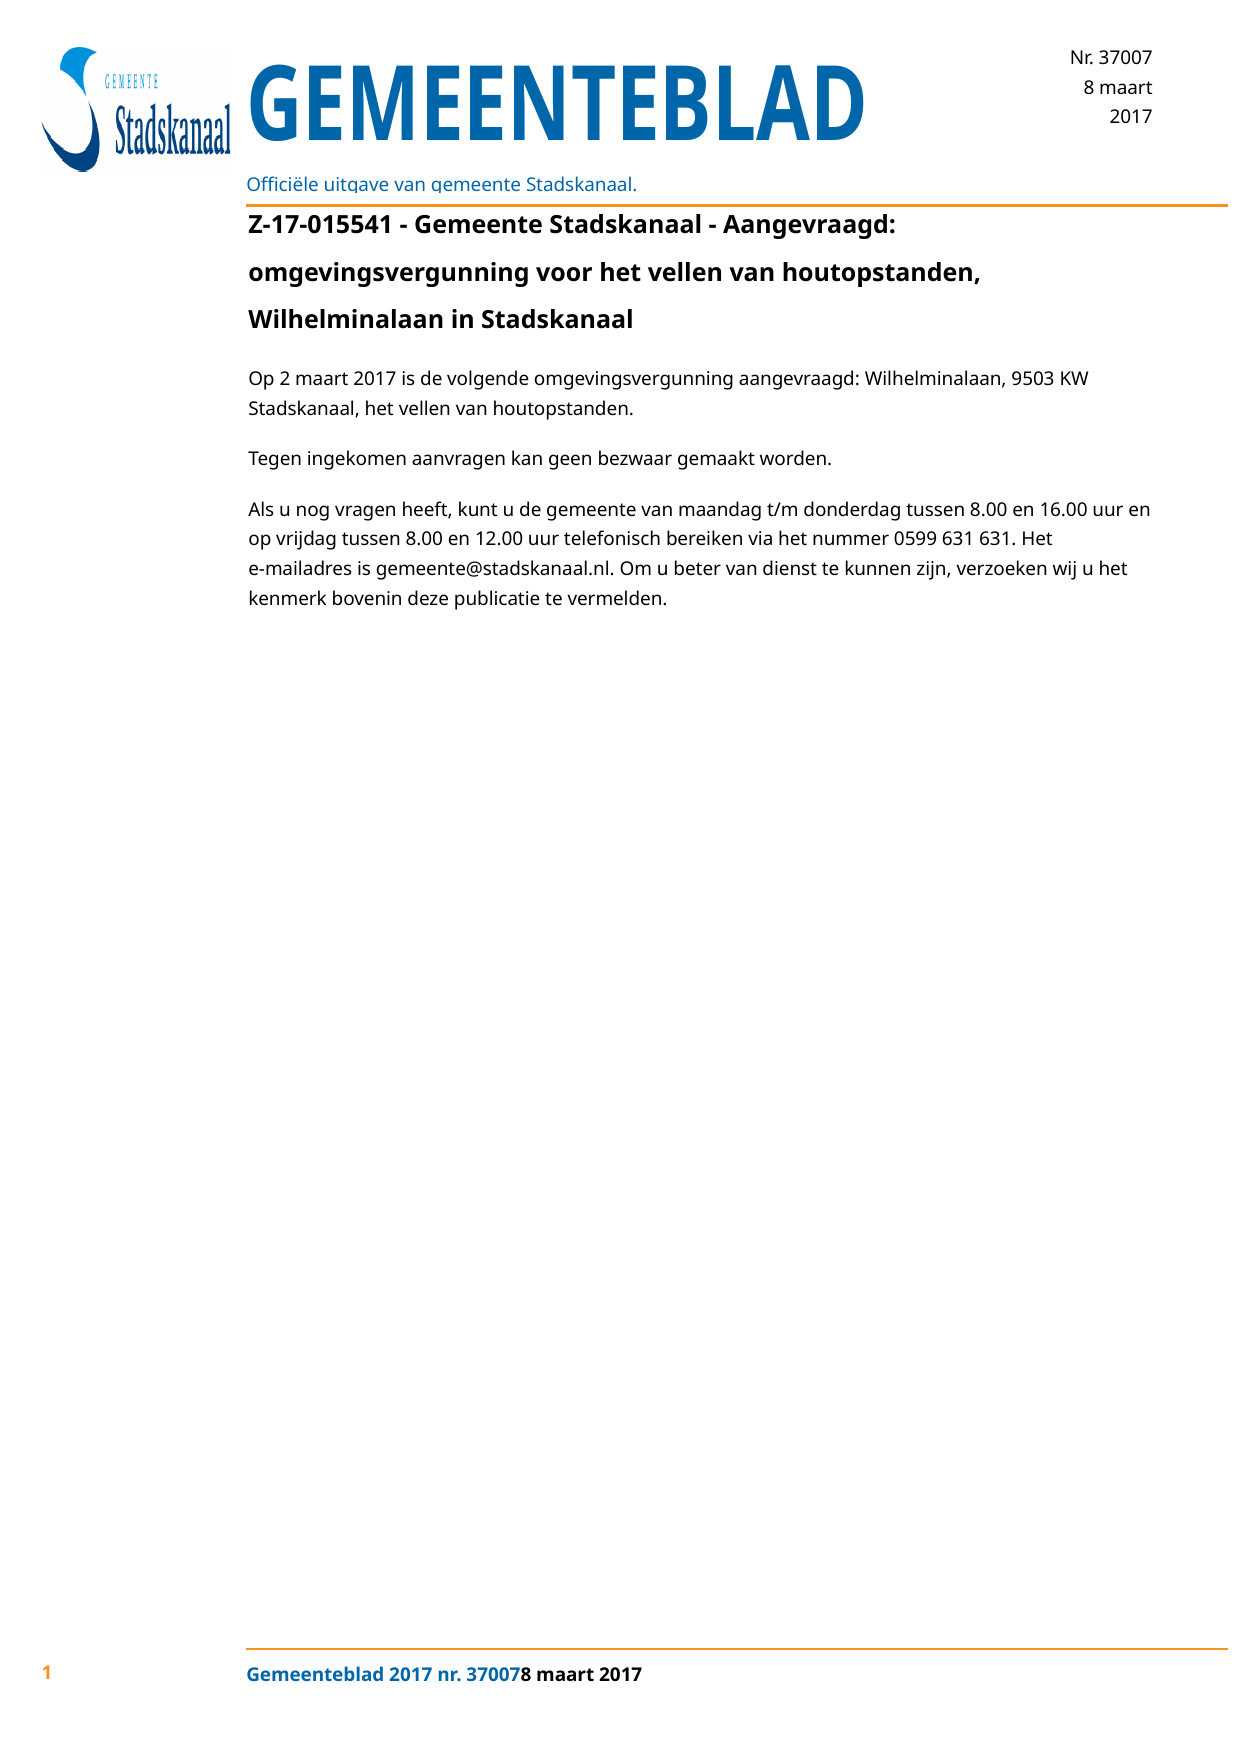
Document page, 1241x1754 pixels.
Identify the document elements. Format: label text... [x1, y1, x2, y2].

text Op 2 maart 2017 is de volgende omgevingsvergunning aangevraagd: Wilhelminalaan, 9503 KW Stadskanaal, het vellen van houtopstanden. [248, 366, 1152, 421]
picture [41, 47, 231, 172]
text Z-17-015541 - Gemeente Stadskanaal - Aangevraagd: omgevingsvergunning voor het vellen van houtopstanden, Wilhelminalaan in Stadskanaal [248, 207, 1152, 336]
text Als u nog vragen heeft, kunt u de gemeente van maandag t/m donderdag tussen 8.00 en 16.00 uur en op vrijdag tussen 8.00 en 12.00 uur telefonisch bereiken via het nummer 0599 631 631. Het e‑mailadres is gemeente@stadskanaal.nl. Om u beter van dienst te kunnen zijn, verzoeken wij u het kenmerk bovenin deze publicatie te vermelden. [248, 496, 1152, 610]
text Tegen ingekomen aanvragen kan geen bezwaar gemaakt worden. [248, 446, 1152, 471]
